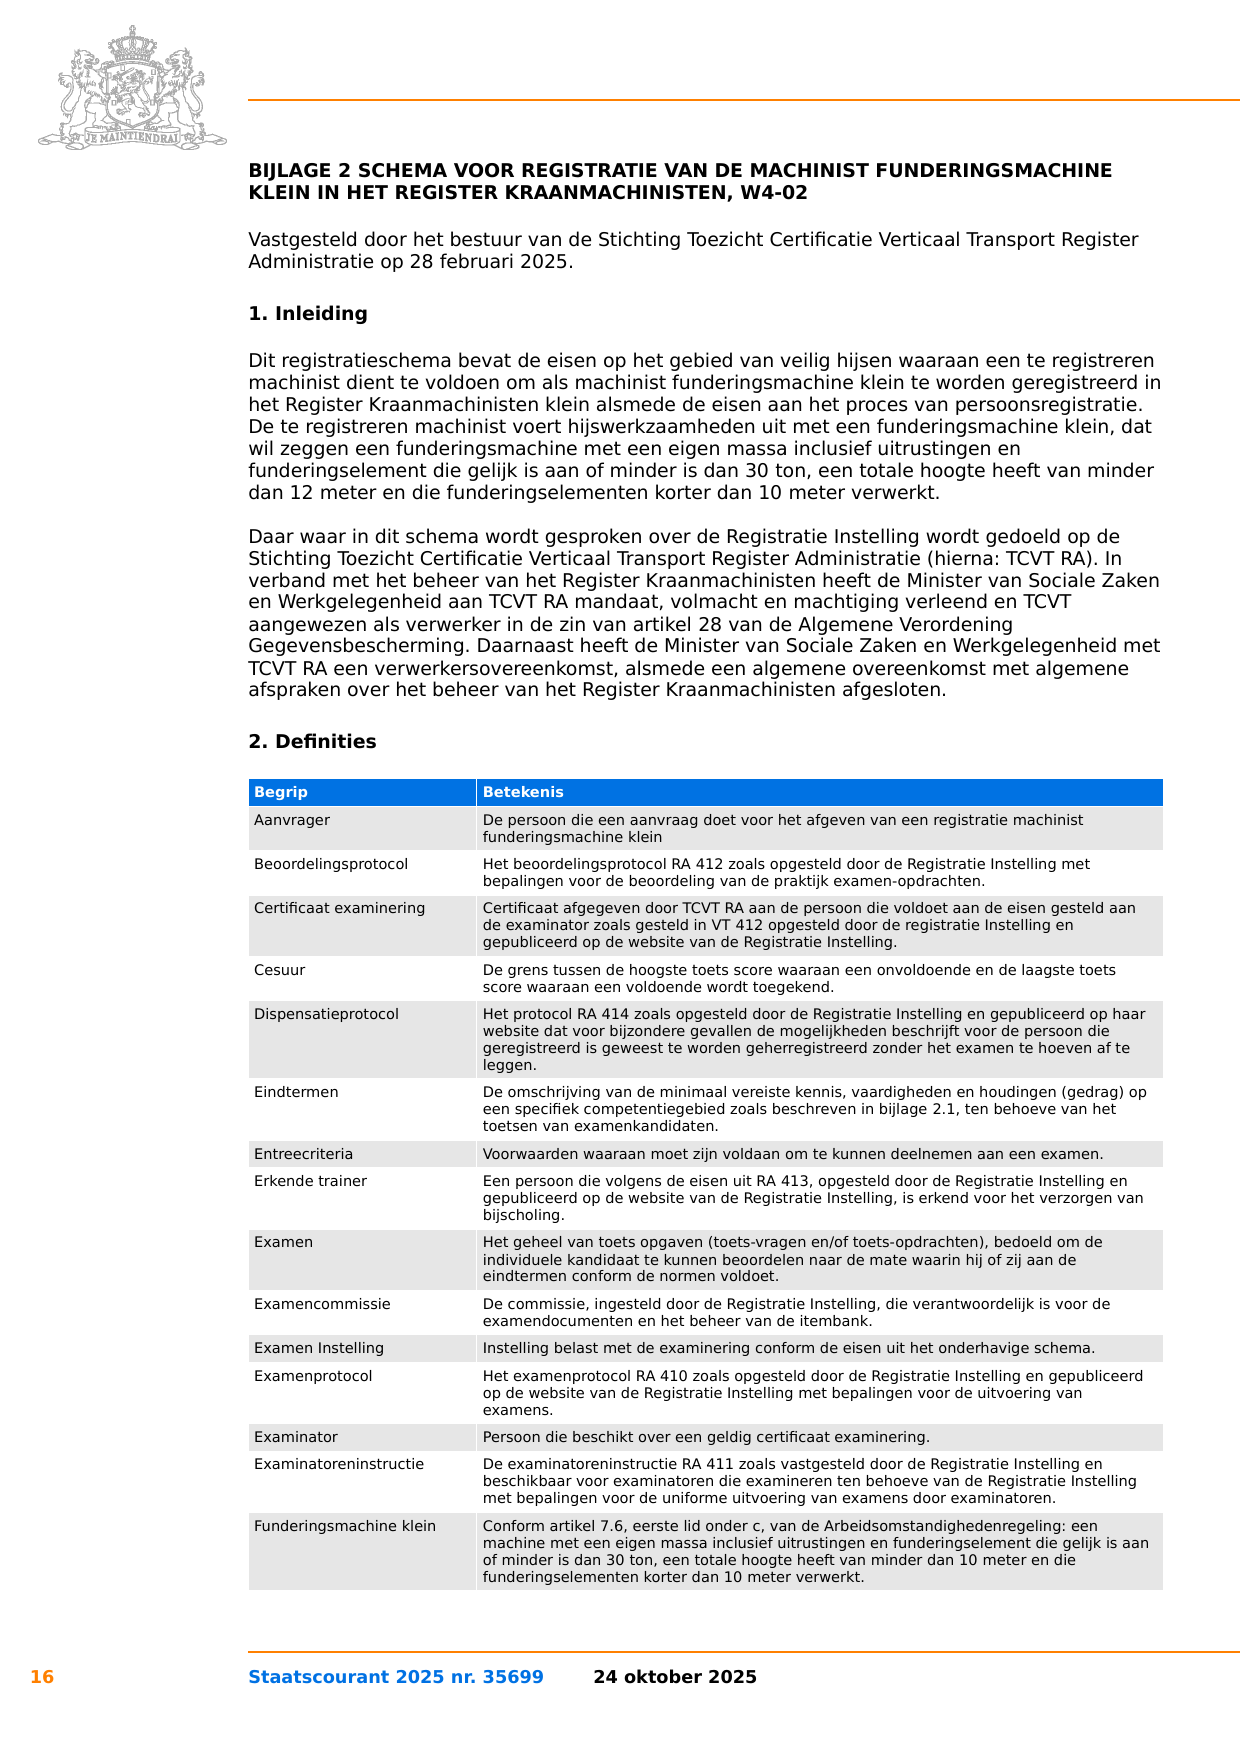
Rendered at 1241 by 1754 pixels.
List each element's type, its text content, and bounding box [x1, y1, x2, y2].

subtitle 1. Inleiding [248, 303, 1163, 325]
table_header Betekenis [477, 779, 1163, 806]
table_cell Beoordelingsprotocol [249, 851, 476, 894]
table_cell Entreecriteria [249, 1141, 476, 1167]
table_cell Een persoon die volgens de eisen uit RA 413, opgesteld door de Registratie Instelling en gepubliceerd op de website van de Registratie Instelling, is erkend voor het verzorgen van bijscholing. [477, 1168, 1163, 1229]
table_cell Erkende trainer [249, 1168, 476, 1229]
table_cell Certificaat examinering [249, 896, 476, 956]
text Dit registratieschema bevat de eisen op het gebied van veilig hijsen waaraan een te registreren machinist dient te voldoen om als machinist funderingsmachine klein te worden geregistreerd in het Register Kraanmachinisten klein alsmede de eisen aan het proces van persoonsregistratie. [248, 350, 1163, 416]
table_cell Examen Instelling [249, 1335, 476, 1362]
table_cell Examen [249, 1230, 476, 1290]
table_cell De omschrijving van de minimaal vereiste kennis, vaardigheden en houdingen (gedrag) op een specifiek competentiegebied zoals beschreven in bijlage 2.1, ten behoeve van het toetsen van examenkandidaten. [477, 1080, 1163, 1140]
table_cell Examinatoreninstructie [249, 1452, 476, 1512]
text Vastgesteld door het bestuur van de Stichting Toezicht Certificatie Verticaal Transport Register Administratie op 28 februari 2025. [248, 229, 1163, 273]
table_cell Examinator [249, 1424, 476, 1451]
text De te registreren machinist voert hijswerkzaamheden uit met een funderingsmachine klein, dat wil zeggen een funderingsmachine met een eigen massa inclusief uitrustingen en funderingselement die gelijk is aan of minder is dan 30 ton, een totale hoogte heeft van minder dan 12 meter en die funderingselementen korter dan 10 meter verwerkt. [248, 416, 1163, 504]
table_cell Het examenprotocol RA 410 zoals opgesteld door de Registratie Instelling en gepubliceerd op de website van de Registratie Instelling met bepalingen voor de uitvoering van examens. [477, 1363, 1163, 1423]
table_cell Het geheel van toets opgaven (toets-vragen en/of toets-opdrachten), bedoeld om de individuele kandidaat te kunnen beoordelen naar de mate waarin hij of zij aan de eindtermen conform de normen voldoet. [477, 1230, 1163, 1290]
table_cell De grens tussen de hoogste toets score waaraan een onvoldoende en de laagste toets score waaraan een voldoende wordt toegekend. [477, 957, 1163, 1000]
table_cell Examenprotocol [249, 1363, 476, 1423]
table_cell Het beoordelingsprotocol RA 412 zoals opgesteld door de Registratie Instelling met bepalingen voor de beoordeling van de praktijk examen-opdrachten. [477, 851, 1163, 894]
table_cell Het protocol RA 414 zoals opgesteld door de Registratie Instelling en gepubliceerd op haar website dat voor bijzondere gevallen de mogelijkheden beschrijft voor de persoon die geregistreerd is geweest te worden geherregistreerd zonder het examen te hoeven af te leggen. [477, 1001, 1163, 1078]
picture [38, 25, 227, 150]
table_cell De examinatoreninstructie RA 411 zoals vastgesteld door de Registratie Instelling en beschikbaar voor examinatoren die examineren ten behoeve van de Registratie Instelling met bepalingen voor de uniforme uitvoering van examens door examinatoren. [477, 1452, 1163, 1512]
table_cell De commissie, ingesteld door de Registratie Instelling, die verantwoordelijk is voor de examendocumenten en het beheer van de itembank. [477, 1291, 1163, 1334]
table_cell Aanvrager [249, 807, 476, 850]
table_cell Voorwaarden waaraan moet zijn voldaan om te kunnen deelnemen aan een examen. [477, 1141, 1163, 1167]
table_cell Conform artikel 7.6, eerste lid onder c, van de Arbeidsomstandighedenregeling: een machine met een eigen massa inclusief uitrustingen en funderingselement die gelijk is aan of minder is dan 30 ton, een totale hoogte heeft van minder dan 10 meter en die funderingselementen korter dan 10 meter verwerkt. [477, 1513, 1163, 1590]
table_cell Dispensatieprotocol [249, 1001, 476, 1078]
subtitle BIJLAGE 2 SCHEMA VOOR REGISTRATIE VAN DE MACHINIST FUNDERINGSMACHINE KLEIN IN HET REGISTER KRAANMACHINISTEN, W4-02 [248, 160, 1163, 204]
table_cell Certificaat afgegeven door TCVT RA aan de persoon die voldoet aan de eisen gesteld aan de examinator zoals gesteld in VT 412 opgesteld door de registratie Instelling en gepubliceerd op de website van de Registratie Instelling. [477, 896, 1163, 956]
table_cell Instelling belast met de examinering conform de eisen uit het onderhavige schema. [477, 1335, 1163, 1362]
table_cell De persoon die een aanvraag doet voor het afgeven van een registratie machinist funderingsmachine klein [477, 807, 1163, 850]
table_cell Eindtermen [249, 1080, 476, 1140]
text Daar waar in dit schema wordt gesproken over de Registratie Instelling wordt gedoeld op de Stichting Toezicht Certificatie Verticaal Transport Register Administratie (hierna: TCVT RA). In verband met het beheer van het Register Kraanmachinisten heeft de Minister van Sociale Zaken en Werkgelegenheid aan TCVT RA mandaat, volmacht en machtiging verleend en TCVT aangewezen als verwerker in de zin van artikel 28 van de Algemene Verordening Gegevensbescherming. Daarnaast heeft de Minister van Sociale Zaken en Werkgelegenheid met TCVT RA een verwerkersovereenkomst, alsmede een algemene overeenkomst met algemene afspraken over het beheer van het Register Kraanmachinisten afgesloten. [248, 526, 1163, 701]
table_cell Persoon die beschikt over een geldig certificaat examinering. [477, 1424, 1163, 1451]
table_cell Examencommissie [249, 1291, 476, 1334]
table_header Begrip [249, 779, 476, 806]
subtitle 2. Definities [248, 731, 1163, 753]
table_cell Funderingsmachine klein [249, 1513, 476, 1590]
table_cell Cesuur [249, 957, 476, 1000]
